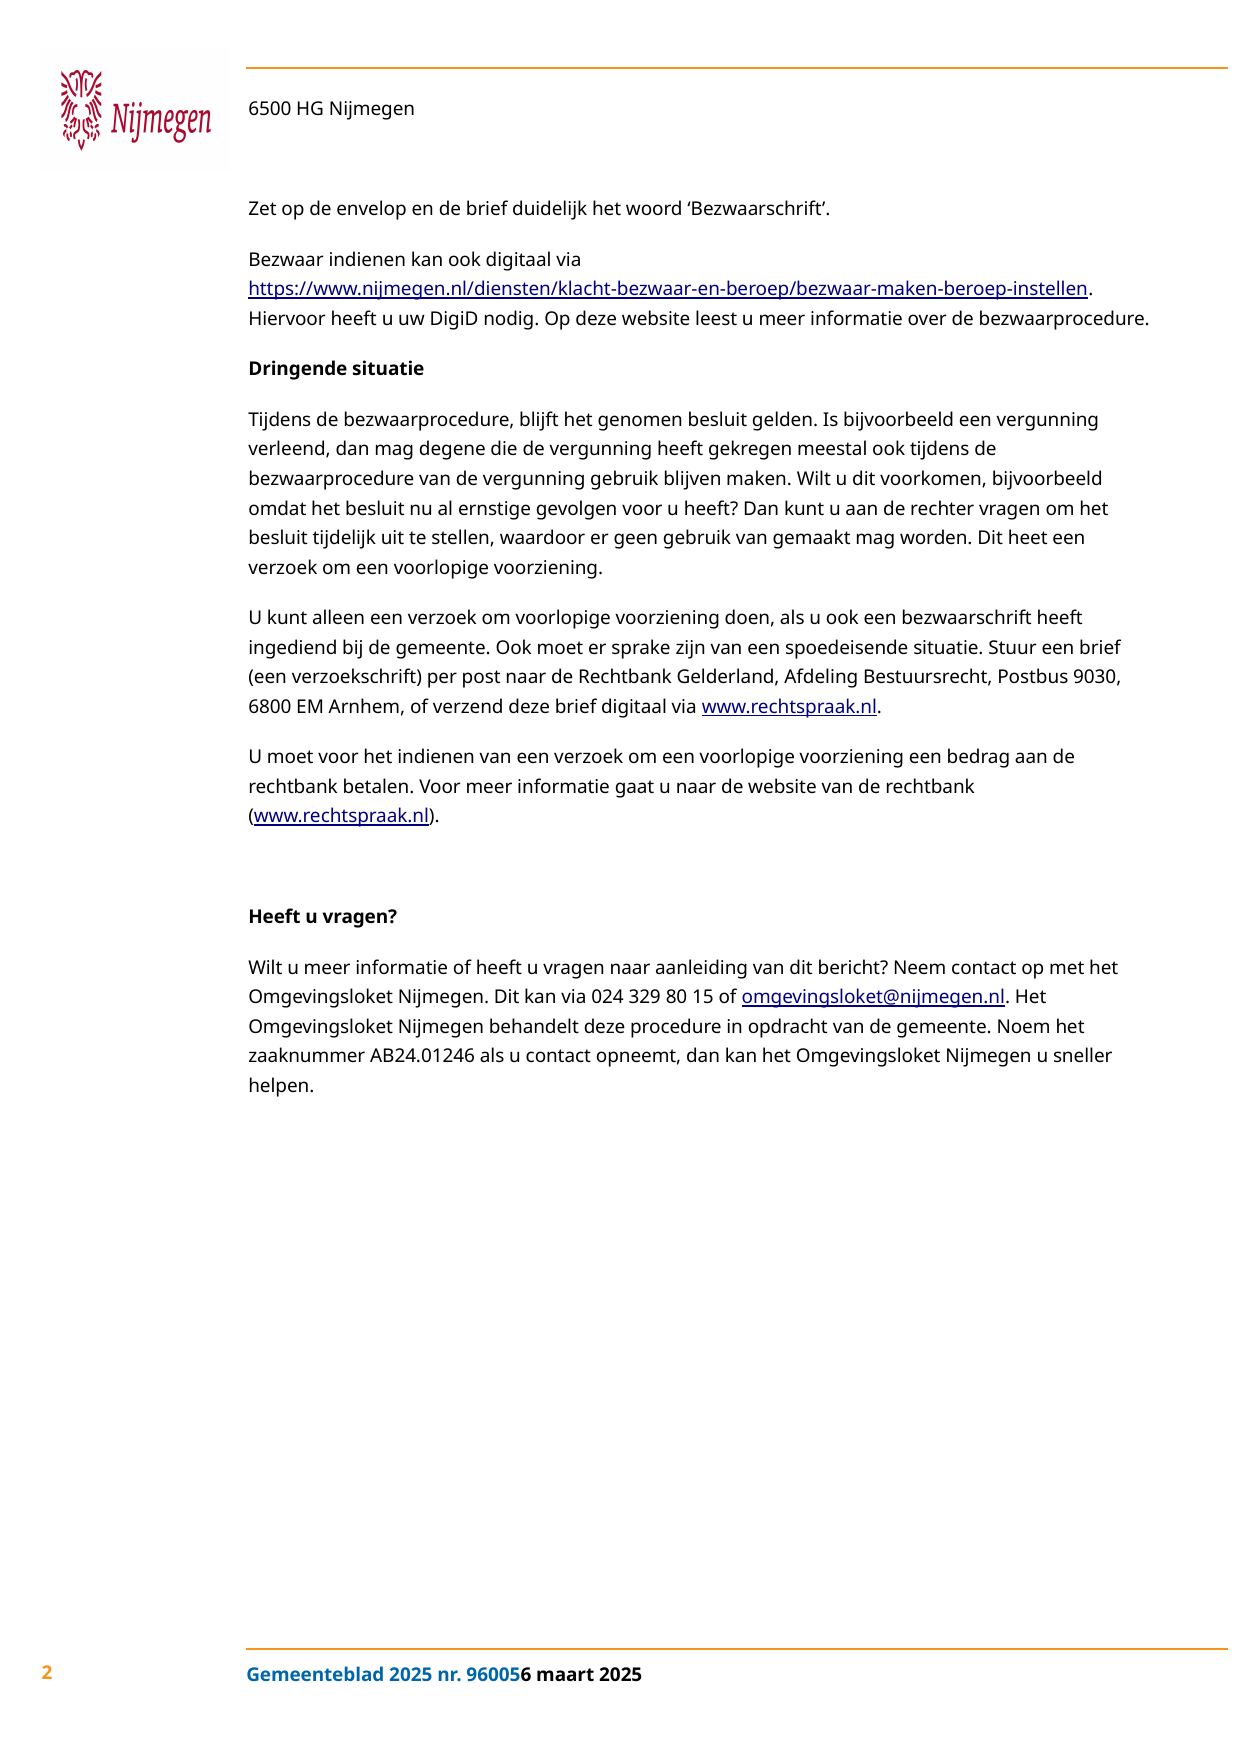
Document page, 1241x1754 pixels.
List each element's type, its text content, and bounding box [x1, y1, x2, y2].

text Wilt u meer informatie of heeft u vragen naar aanleiding van dit bericht? Neem contact op met het Omgevingsloket Nijmegen. Dit kan via 024 329 80 15 of omgevingsloket@nijmegen.nl. Het Omgevingsloket Nijmegen behandelt deze procedure in opdracht van de gemeente. Noem het zaaknummer AB24.01246 als u contact opneemt, dan kan het Omgevingsloket Nijmegen u sneller helpen. [248, 954, 1152, 1098]
picture [41, 47, 231, 172]
text Heeft u vragen? [248, 903, 1152, 929]
text Dringende situatie [248, 356, 1152, 381]
text Bezwaar indienen kan ook digitaal via https://www.nijmegen.nl/diensten/klacht-bezwaar-en-beroep/bezwaar-maken-beroep-instellen. Hiervoor heeft u uw DigiD nodig. Op deze website leest u meer informatie over de bezwaarprocedure. [248, 246, 1152, 331]
text Zet op de envelop en de brief duidelijk het woord ‘Bezwaarschrift’. [248, 196, 1152, 221]
text U kunt alleen een verzoek om voorlopige voorziening doen, als u ook een bezwaarschrift heeft ingediend bij de gemeente. Ook moet er sprake zijn van een spoedeisende situatie. Stuur een brief (een verzoekschrift) per post naar de Rechtbank Gelderland, Afdeling Bestuursrecht, Postbus 9030, 6800 EM Arnhem, of verzend deze brief digitaal via www.rechtspraak.nl. [248, 604, 1152, 719]
text U moet voor het indienen van een verzoek om een voorlopige voorziening een bedrag aan de rechtbank betalen. Voor meer informatie gaat u naar de website van de rechtbank (www.rechtspraak.nl). [248, 743, 1152, 828]
text Tijdens de bezwaarprocedure, blijft het genomen besluit gelden. Is bijvoorbeeld een vergunning verleend, dan mag degene die de vergunning heeft gekregen meestal ook tijdens de bezwaarprocedure van de vergunning gebruik blijven maken. Wilt u dit voorkomen, bijvoorbeeld omdat het besluit nu al ernstige gevolgen voor u heeft? Dan kunt u aan de rechter vragen om het besluit tijdelijk uit te stellen, waardoor er geen gebruik van gemaakt mag worden. Dit heet een verzoek om een voorlopige voorziening. [248, 406, 1152, 580]
text 6500 HG Nijmegen [248, 95, 1152, 121]
